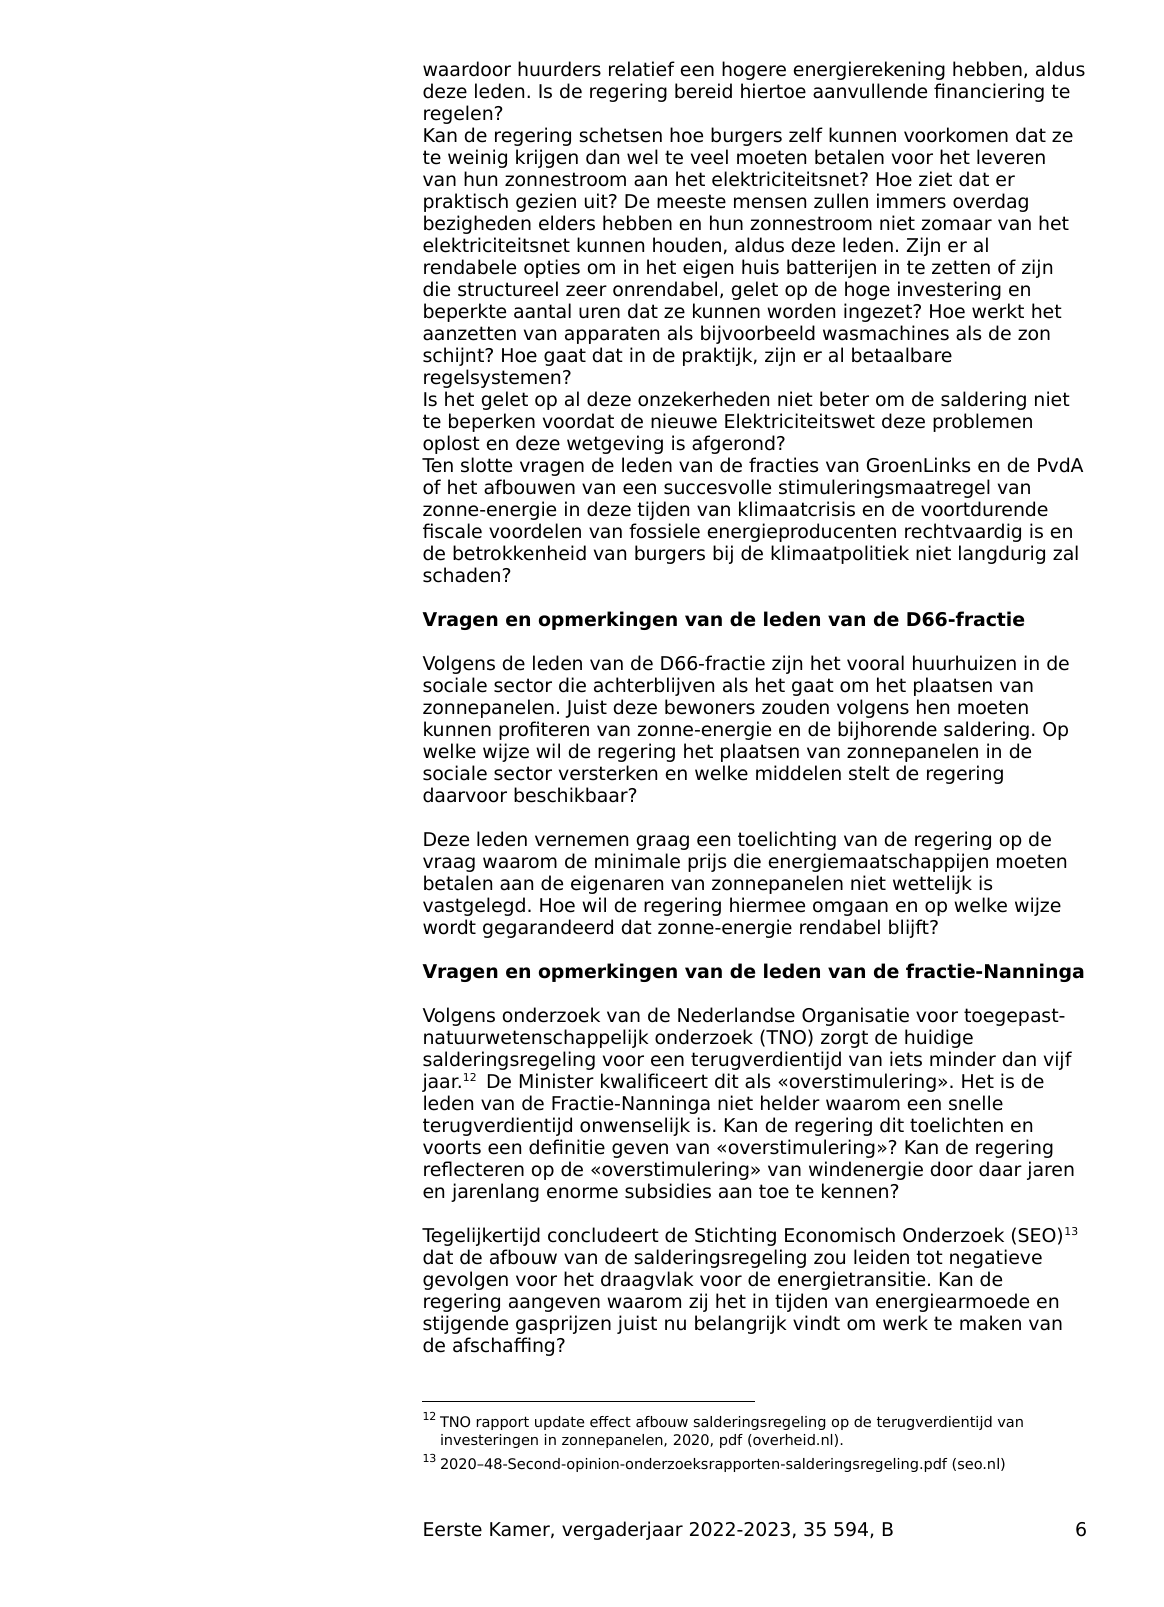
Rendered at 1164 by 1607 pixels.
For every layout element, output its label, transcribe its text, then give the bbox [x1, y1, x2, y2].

text waardoor huurders relatief een hogere energierekening hebben, aldus deze leden. Is de regering bereid hiertoe aanvullende financiering te regelen? [422, 59, 1087, 125]
text Volgens onderzoek van de Nederlandse Organisatie voor toegepast-natuurwetenschappelijk onderzoek (TNO) zorgt de huidige salderingsregeling voor een terugverdientijd van iets minder dan vijf jaar. De Minister kwalificeert dit als «overstimulering». Het is de leden van de Fractie-Nanninga niet helder waarom een snelle terugverdientijd onwenselijk is. Kan de regering dit toelichten en voorts een definitie geven van «overstimulering»? Kan de regering reflecteren op de «overstimulering» van windenergie door daar jaren en jarenlang enorme subsidies aan toe te kennen? [422, 1005, 1087, 1203]
text Kan de regering schetsen hoe burgers zelf kunnen voorkomen dat ze te weinig krijgen dan wel te veel moeten betalen voor het leveren van hun zonnestroom aan het elektriciteitsnet? Hoe ziet dat er praktisch gezien uit? De meeste mensen zullen immers overdag bezigheden elders hebben en hun zonnestroom niet zomaar van het elektriciteitsnet kunnen houden, aldus deze leden. Zijn er al rendabele opties om in het eigen huis batterijen in te zetten of zijn die structureel zeer onrendabel, gelet op de hoge investering en beperkte aantal uren dat ze kunnen worden ingezet? Hoe werkt het aanzetten van apparaten als bijvoorbeeld wasmachines als de zon schijnt? Hoe gaat dat in de praktijk, zijn er al betaalbare regelsystemen? [422, 125, 1087, 389]
text Ten slotte vragen de leden van de fracties van GroenLinks en de PvdA of het afbouwen van een succesvolle stimuleringsmaatregel van zonne-energie in deze tijden van klimaatcrisis en de voortdurende fiscale voordelen van fossiele energieproducenten rechtvaardig is en de betrokkenheid van burgers bij de klimaatpolitiek niet langdurig zal schaden? [422, 455, 1087, 587]
text TNO rapport update effect afbouw salderingsregeling op de terugverdientijd van investeringen in zonnepanelen, 2020, pdf (overheid.nl). [422, 1410, 1087, 1449]
subtitle Vragen en opmerkingen van de leden van de D66-fractie [422, 609, 1087, 631]
text 2020–48-Second-opinion-onderzoeksrapporten-salderingsregeling.pdf (seo.nl) [422, 1452, 1087, 1474]
text Volgens de leden van de D66-fractie zijn het vooral huurhuizen in de sociale sector die achterblijven als het gaat om het plaatsen van zonnepanelen. Juist deze bewoners zouden volgens hen moeten kunnen profiteren van zonne-energie en de bijhorende saldering. Op welke wijze wil de regering het plaatsen van zonnepanelen in de sociale sector versterken en welke middelen stelt de regering daarvoor beschikbaar? [422, 653, 1087, 807]
subtitle Vragen en opmerkingen van de leden van de fractie-Nanninga [422, 961, 1087, 983]
text Deze leden vernemen graag een toelichting van de regering op de vraag waarom de minimale prijs die energiemaatschappijen moeten betalen aan de eigenaren van zonnepanelen niet wettelijk is vastgelegd. Hoe wil de regering hiermee omgaan en op welke wijze wordt gegarandeerd dat zonne-energie rendabel blijft? [422, 829, 1087, 939]
text Is het gelet op al deze onzekerheden niet beter om de saldering niet te beperken voordat de nieuwe Elektriciteitswet deze problemen oplost en deze wetgeving is afgerond? [422, 389, 1087, 455]
text Tegelijkertijd concludeert de Stichting Economisch Onderzoek (SEO) dat de afbouw van de salderingsregeling zou leiden tot negatieve gevolgen voor het draagvlak voor de energietransitie. Kan de regering aangeven waarom zij het in tijden van energiearmoede en stijgende gasprijzen juist nu belangrijk vindt om werk te maken van de afschaffing? [422, 1225, 1087, 1357]
